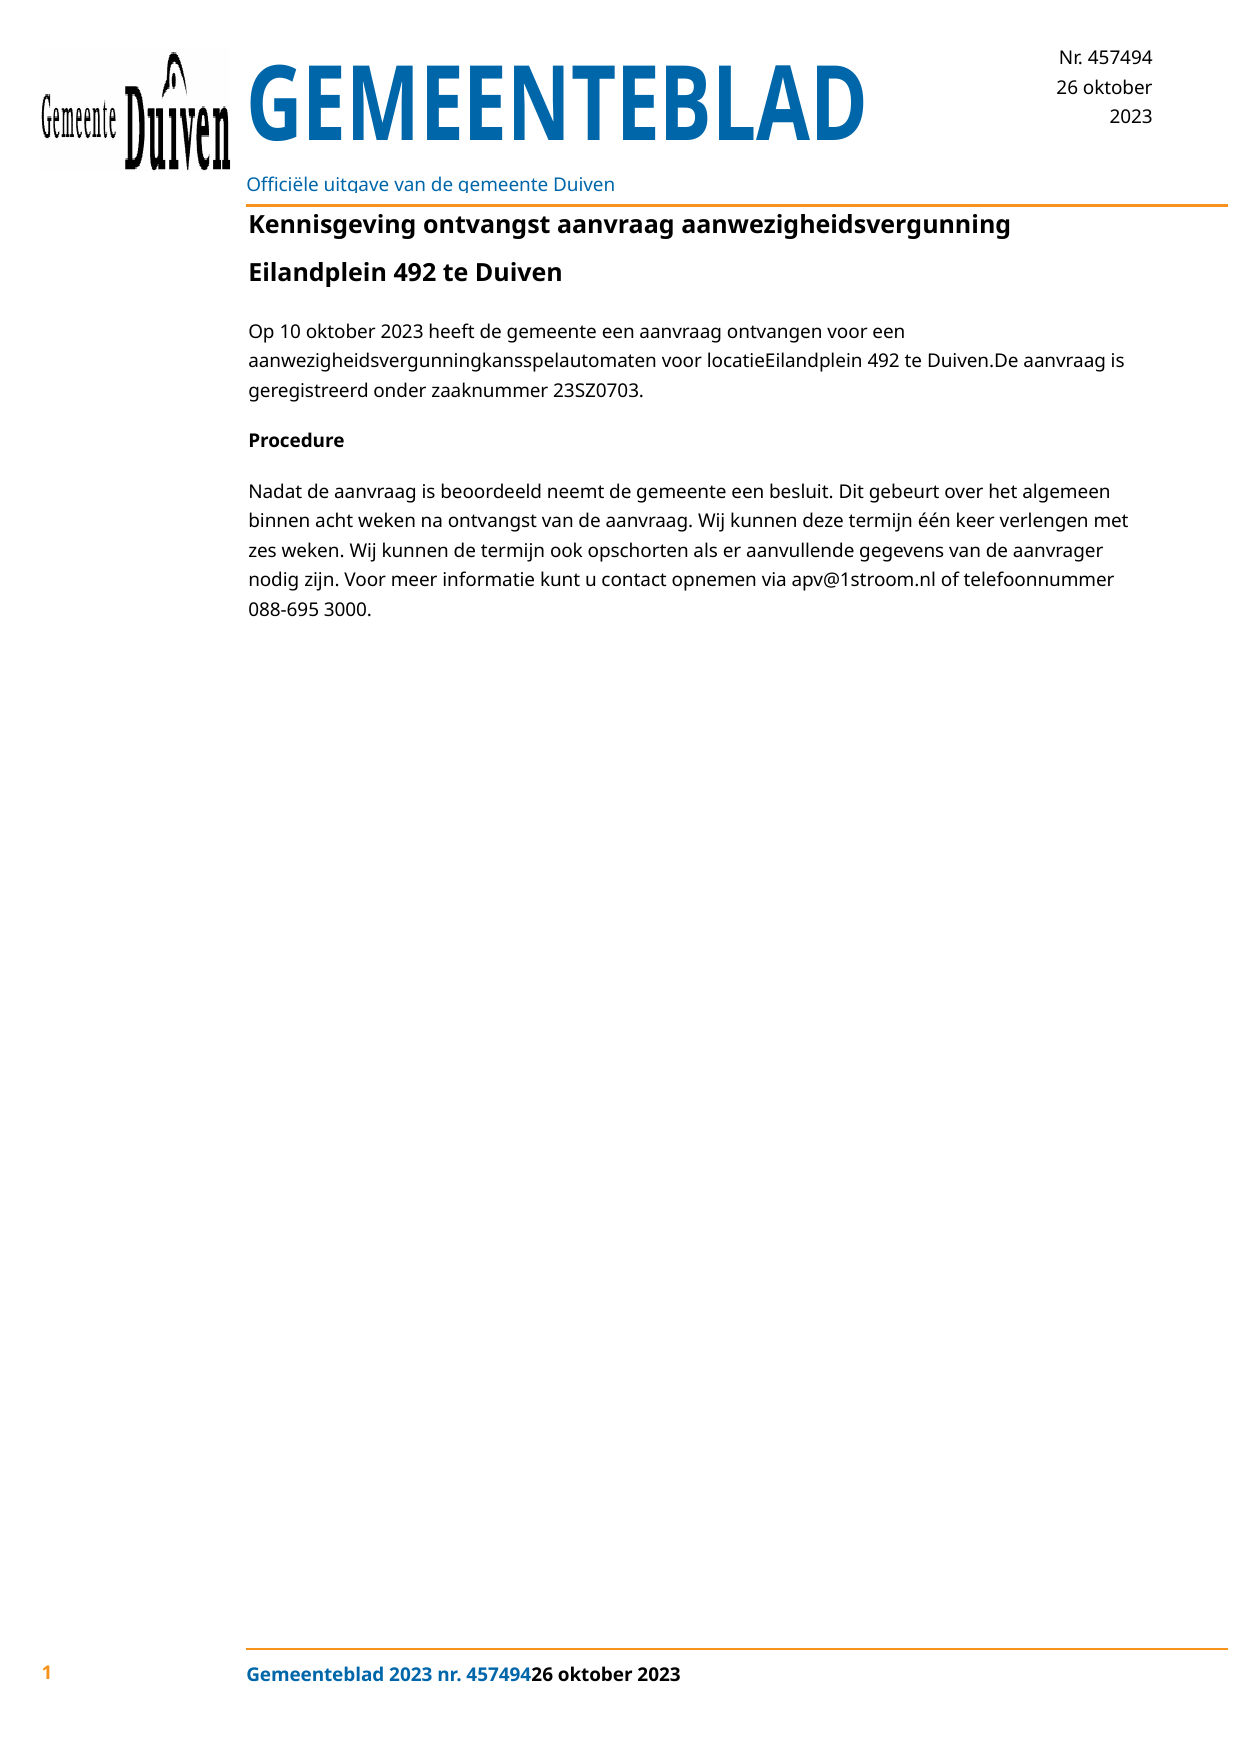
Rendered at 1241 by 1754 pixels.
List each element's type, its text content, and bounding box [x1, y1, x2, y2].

text Nadat de aanvraag is beoordeeld neemt de gemeente een besluit. Dit gebeurt over het algemeen binnen acht weken na ontvangst van de aanvraag. Wij kunnen deze termijn één keer verlengen met zes weken. Wij kunnen de termijn ook opschorten als er aanvullende gegevens van de aanvrager nodig zijn. Voor meer informatie kunt u contact opnemen via apv@1stroom.nl of telefoonnummer 088-695 3000. [248, 478, 1152, 622]
text Procedure [248, 427, 1152, 453]
text Kennisgeving ontvangst aanvraag aanwezigheidsvergunning Eilandplein 492 te Duiven [248, 207, 1152, 288]
text Op 10 oktober 2023 heeft de gemeente een aanvraag ontvangen voor een aanwezigheidsvergunningkansspelautomaten voor locatieEilandplein 492 te Duiven.De aanvraag is geregistreerd onder zaaknummer 23SZ0703. [248, 318, 1152, 403]
picture [41, 47, 231, 172]
